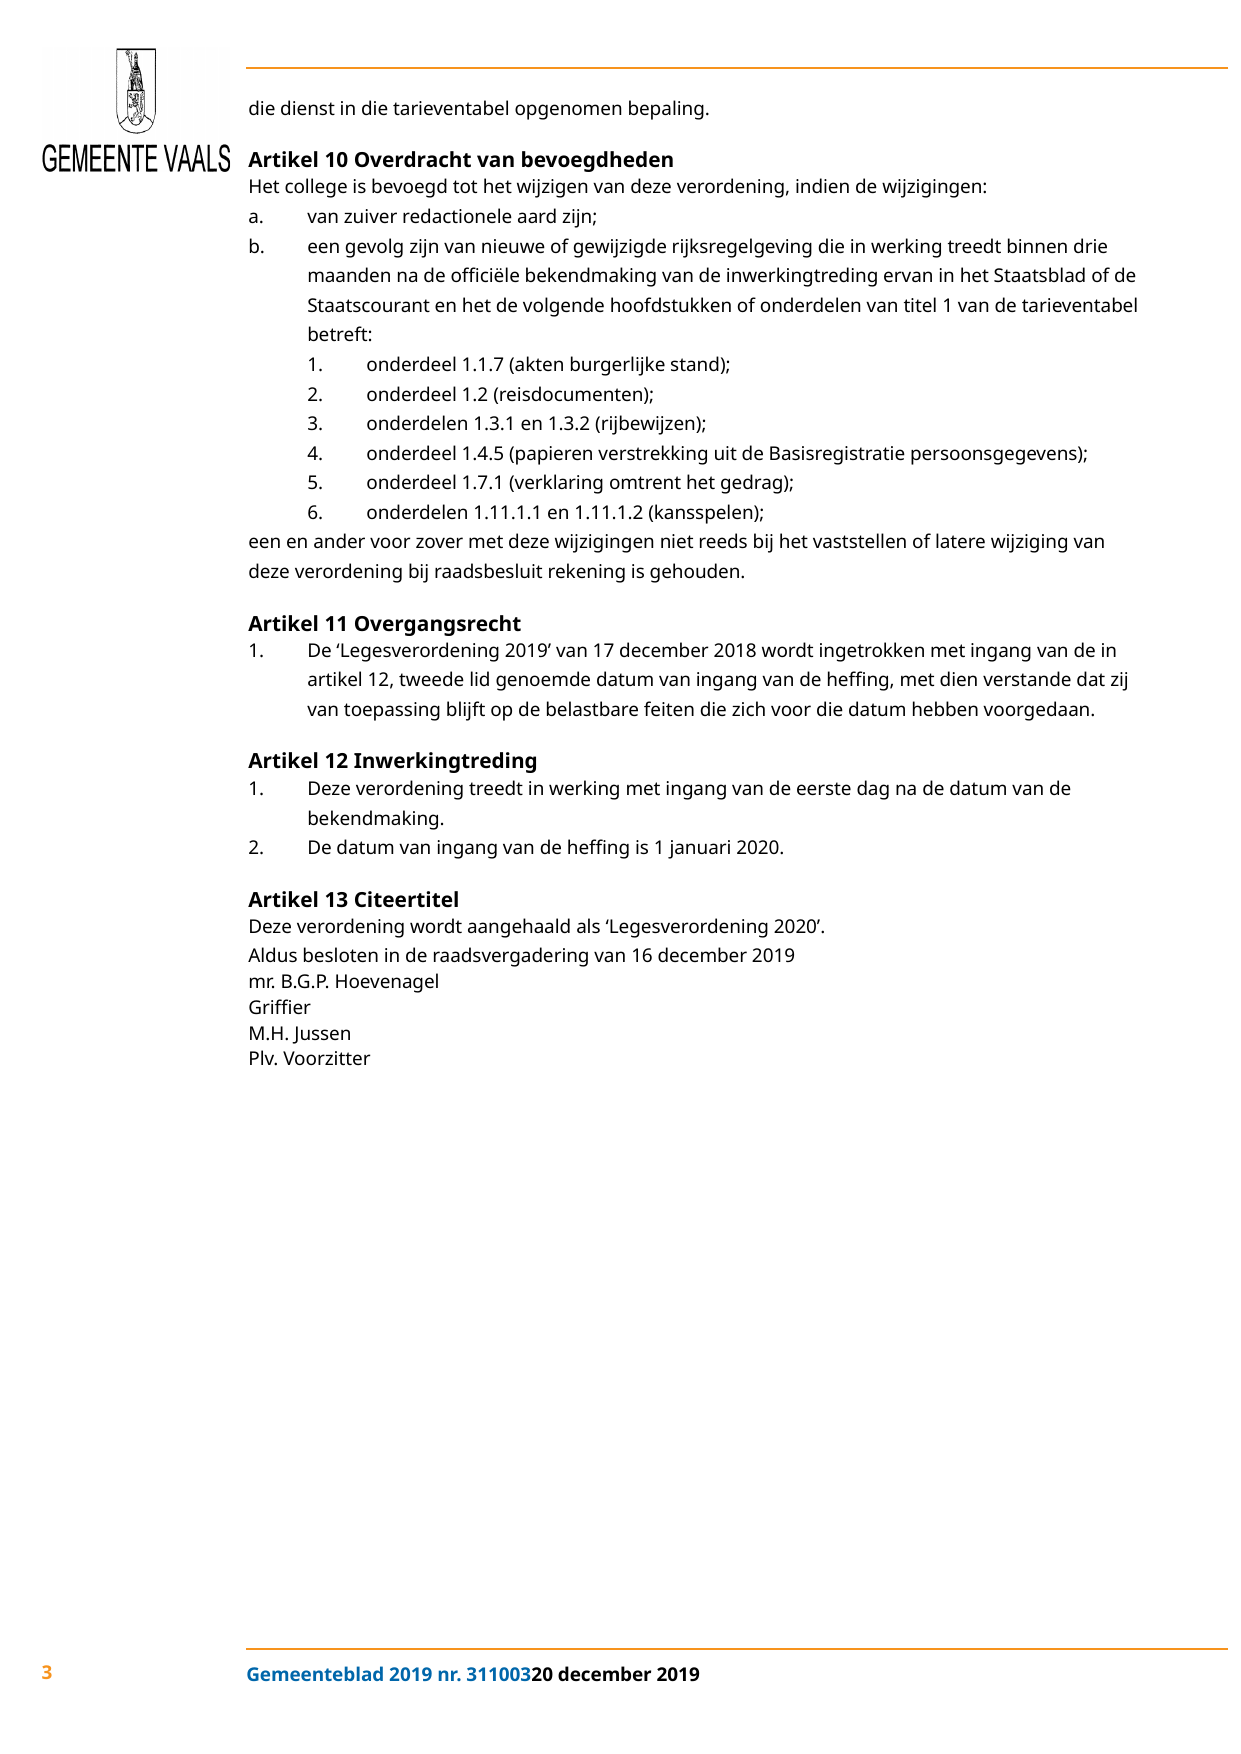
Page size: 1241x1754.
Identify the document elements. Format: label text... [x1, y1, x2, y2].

text Griffier [248, 994, 1152, 1020]
list een gevolg zijn van nieuwe of gewijzigde rijksregelgeving die in werking treedt binnen drie maanden na de officiële bekendmaking van de inwerkingtreding ervan in het Staatsblad of de Staatscourant en het de volgende hoofdstukken of onderdelen van titel 1 van de tarieventabel betreft: [248, 233, 1152, 347]
list Deze verordening treedt in werking met ingang van de eerste dag na de datum van de bekendmaking. [248, 775, 1152, 830]
list onderdeel 1.1.7 (akten burgerlijke stand); [307, 351, 1152, 377]
list onderdelen 1.11.1.1 en 1.11.1.2 (kansspelen); [307, 499, 1152, 525]
text Artikel 10 Overdracht van bevoegdheden [248, 145, 1152, 174]
text Aldus besloten in de raadsvergadering van 16 december 2019 [248, 943, 1152, 968]
list De datum van ingang van de heffing is 1 januari 2020. [248, 834, 1152, 860]
text die dienst in die tarieventabel opgenomen bepaling. [248, 95, 1152, 121]
list onderdeel 1.4.5 (papieren verstrekking uit de Basisregistratie persoonsgegevens); [307, 440, 1152, 466]
list onderdelen 1.3.1 en 1.3.2 (rijbewijzen); [307, 410, 1152, 436]
text Het college is bevoegd tot het wijzigen van deze verordening, indien de wijzigingen: [248, 174, 1152, 199]
list onderdeel 1.2 (reisdocumenten); [307, 381, 1152, 406]
text Artikel 11 Overgangsrecht [248, 609, 1152, 637]
text Artikel 12 Inwerkingtreding [248, 747, 1152, 775]
list De ‘Legesverordening 2019’ van 17 december 2018 wordt ingetrokken met ingang van de in artikel 12, tweede lid genoemde datum van ingang van de heffing, met dien verstande dat zij van toepassing blijft op de belastbare feiten die zich voor die datum hebben voorgedaan. [248, 637, 1152, 722]
list van zuiver redactionele aard zijn; [248, 203, 1152, 229]
text M.H. Jussen [248, 1020, 1152, 1046]
picture [41, 47, 231, 172]
text Deze verordening wordt aangehaald als ‘Legesverordening 2020’. [248, 913, 1152, 939]
text Plv. Voorzitter [248, 1046, 1152, 1071]
text Artikel 13 Citeertitel [248, 885, 1152, 913]
text mr. B.G.P. Hoevenagel [248, 968, 1152, 994]
list onderdeel 1.7.1 (verklaring omtrent het gedrag); [307, 469, 1152, 495]
text een en ander voor zover met deze wijzigingen niet reeds bij het vaststellen of latere wijziging van deze verordening bij raadsbesluit rekening is gehouden. [248, 529, 1152, 584]
